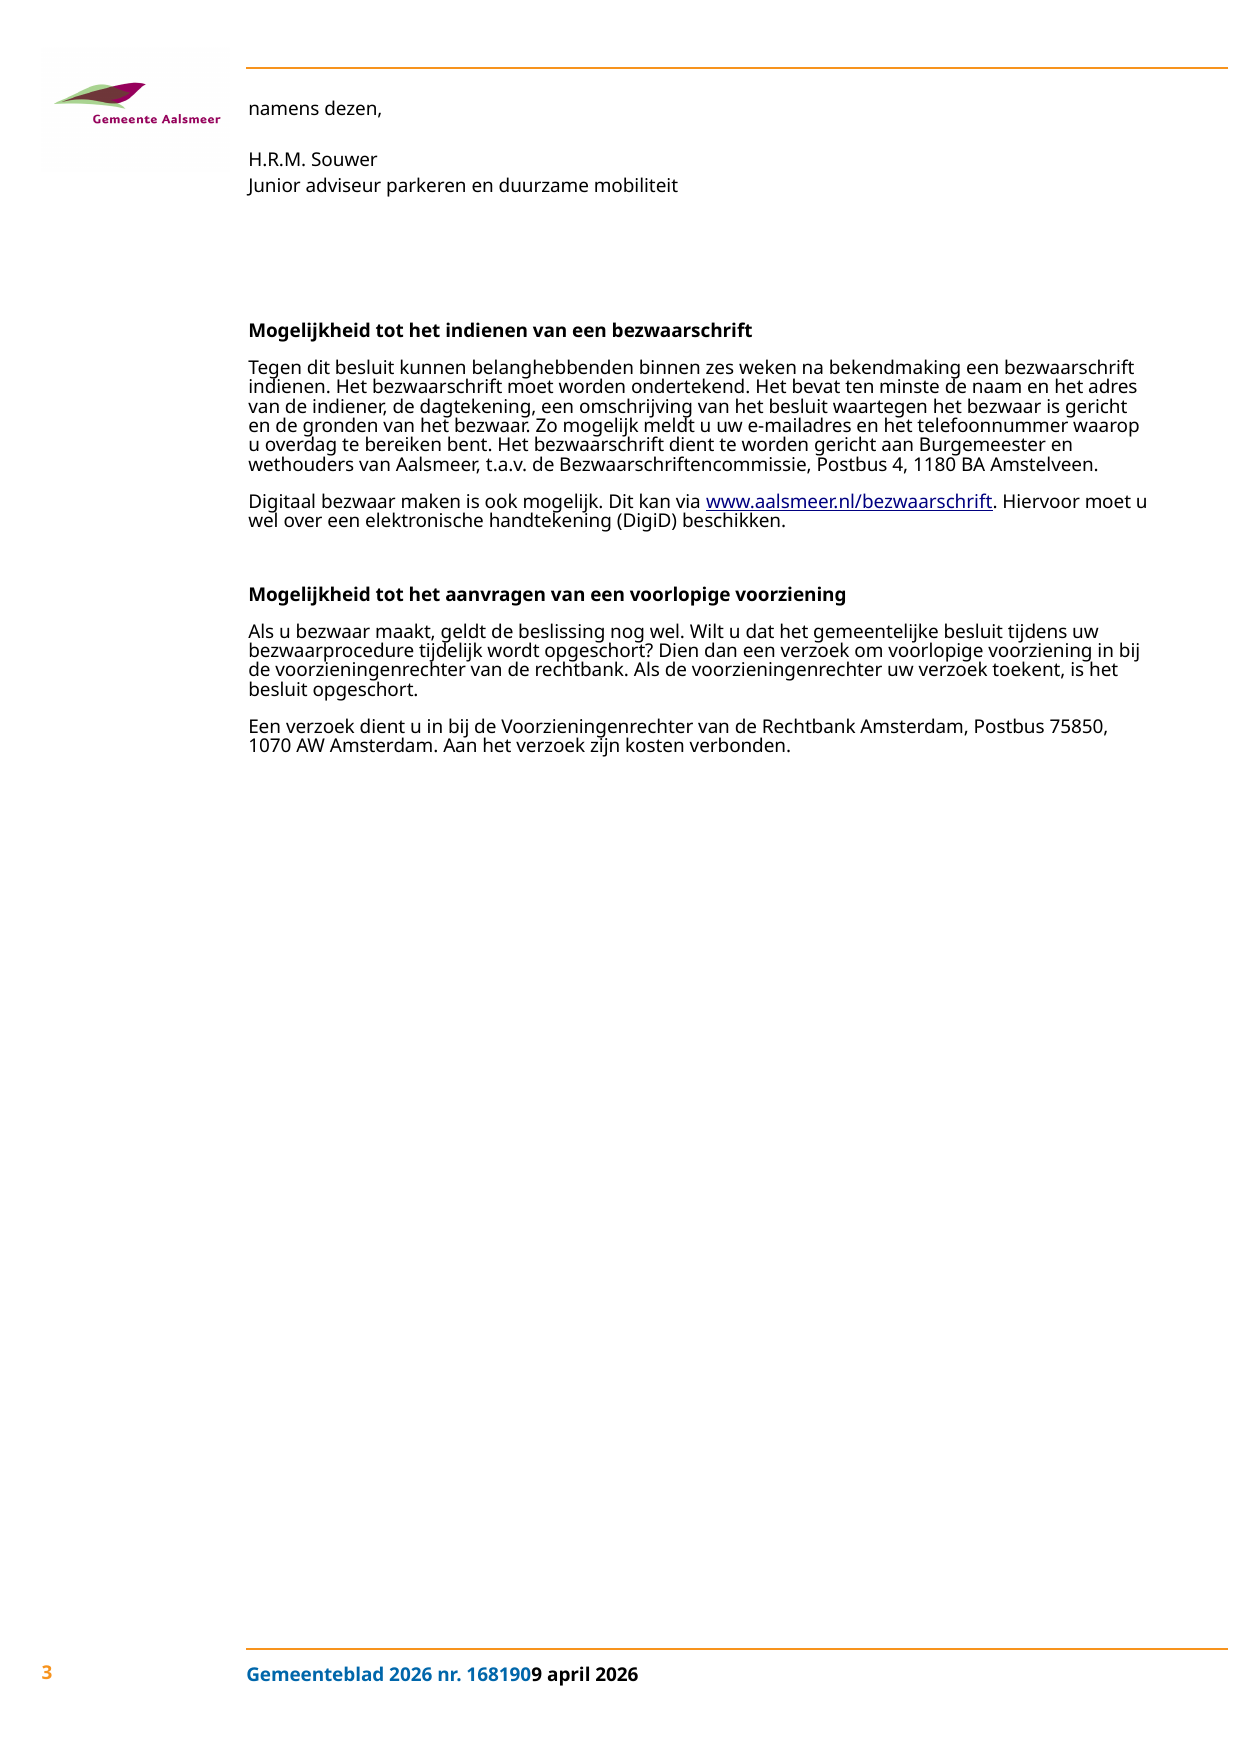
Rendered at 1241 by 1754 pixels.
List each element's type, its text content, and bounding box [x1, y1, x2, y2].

text Mogelijkheid tot het indienen van een bezwaarschrift [248, 322, 1152, 342]
text H.R.M. Souwer [248, 146, 1152, 172]
text Digitaal bezwaar maken is ook mogelijk. Dit kan via www.aalsmeer.nl/bezwaarschrift. Hiervoor moet u wel over een elektronische handtekening (DigiD) beschikken. [248, 493, 1152, 531]
text Junior adviseur parkeren en duurzame mobiliteit [248, 172, 1152, 198]
text Mogelijkheid tot het aanvragen van een voorlopige voorziening [248, 586, 1152, 605]
text Tegen dit besluit kunnen belanghebbenden binnen zes weken na bekendmaking een bezwaarschrift indienen. Het bezwaarschrift moet worden ondertekend. Het bevat ten minste de naam en het adres van de indiener, de dagtekening, een omschrijving van het besluit waartegen het bezwaar is gericht en de gronden van het bezwaar. Zo mogelijk meldt u uw e-mailadres en het telefoonnummer waarop u overdag te bereiken bent. Het bezwaarschrift dient te worden gericht aan Burgemeester en wethouders van Aalsmeer, t.a.v. de Bezwaarschriftencommissie, Postbus 4, 1180 BA Amstelveen. [248, 359, 1152, 475]
text namens dezen, [248, 95, 1152, 121]
text Als u bezwaar maakt, geldt de beslissing nog wel. Wilt u dat het gemeentelijke besluit tijdens uw bezwaarprocedure tijdelijk wordt opgeschort? Dien dan een verzoek om voorlopige voorziening in bij de voorzieningenrechter van de rechtbank. Als de voorzieningenrechter uw verzoek toekent, is het besluit opgeschort. [248, 623, 1152, 700]
text Een verzoek dient u in bij de Voorzieningenrechter van de Rechtbank Amsterdam, Postbus 75850, 1070 AW Amsterdam. Aan het verzoek zijn kosten verbonden. [248, 718, 1152, 756]
picture [41, 47, 231, 172]
